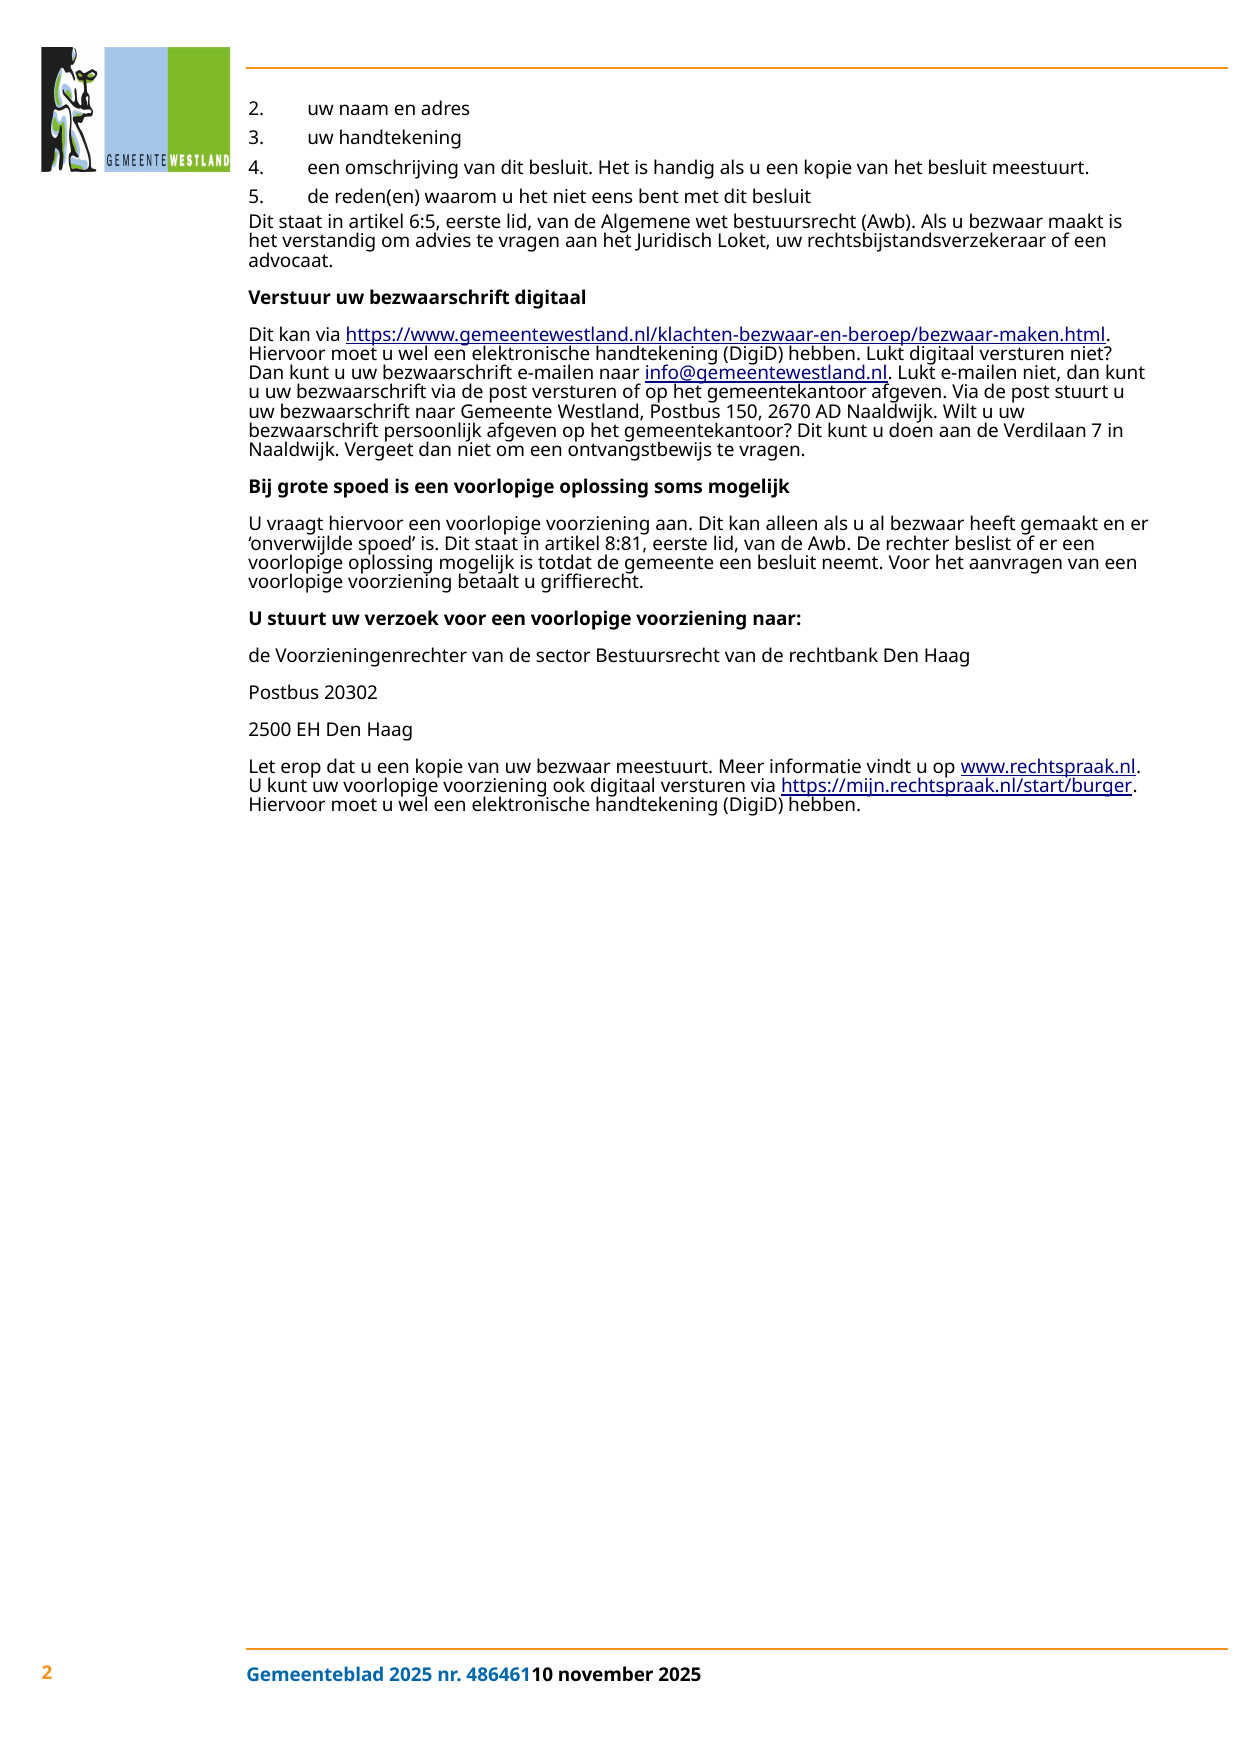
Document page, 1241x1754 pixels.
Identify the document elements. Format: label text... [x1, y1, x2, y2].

list een omschrijving van dit besluit. Het is handig als u een kopie van het besluit meestuurt. [248, 154, 1152, 180]
text Dit staat in artikel 6:5, eerste lid, van de Algemene wet bestuursrecht (Awb). Als u bezwaar maakt is het verstandig om advies te vragen aan het Juridisch Loket, uw rechtsbijstandsverzekeraar of een advocaat. [248, 213, 1152, 271]
list de reden(en) waarom u het niet eens bent met dit besluit [248, 183, 1152, 209]
text Dit kan via https://www.gemeentewestland.nl/klachten-bezwaar-en-beroep/bezwaar-maken.html. Hiervoor moet u wel een elektronische handtekening (DigiD) hebben. Lukt digitaal versturen niet? Dan kunt u uw bezwaarschrift e-mailen naar info@gemeentewestland.nl. Lukt e-mailen niet, dan kunt u uw bezwaarschrift via de post versturen of op het gemeentekantoor afgeven. Via de post stuurt u uw bezwaarschrift naar Gemeente Westland, Postbus 150, 2670 AD Naaldwijk. Wilt u uw bezwaarschrift persoonlijk afgeven op het gemeentekantoor? Dit kunt u doen aan de Verdilaan 7 in Naaldwijk. Vergeet dan niet om een ontvangstbewijs te vragen. [248, 326, 1152, 461]
text Postbus 20302 [248, 684, 1152, 703]
text U stuurt uw verzoek voor een voorlopige voorziening naar: [248, 610, 1152, 629]
text de Voorzieningenrechter van de sector Bestuursrecht van de rechtbank Den Haag [248, 647, 1152, 666]
list uw handtekening [248, 124, 1152, 150]
text Let erop dat u een kopie van uw bezwaar meestuurt. Meer informatie vindt u op www.rechtspraak.nl. U kunt uw voorlopige voorziening ook digitaal versturen via https://mijn.rechtspraak.nl/start/burger. Hiervoor moet u wel een elektronische handtekening (DigiD) hebben. [248, 758, 1152, 816]
list uw naam en adres [248, 95, 1152, 121]
text U vraagt hiervoor een voorlopige voorziening aan. Dit kan alleen als u al bezwaar heeft gemaakt en er ‘onverwijlde spoed’ is. Dit staat in artikel 8:81, eerste lid, van de Awb. De rechter beslist of er een voorlopige oplossing mogelijk is totdat de gemeente een besluit neemt. Voor het aanvragen van een voorlopige voorziening betaalt u griffierecht. [248, 515, 1152, 592]
text 2500 EH Den Haag [248, 721, 1152, 740]
text Bij grote spoed is een voorlopige oplossing soms mogelijk [248, 478, 1152, 497]
picture [41, 47, 231, 172]
text Verstuur uw bezwaarschrift digitaal [248, 289, 1152, 308]
